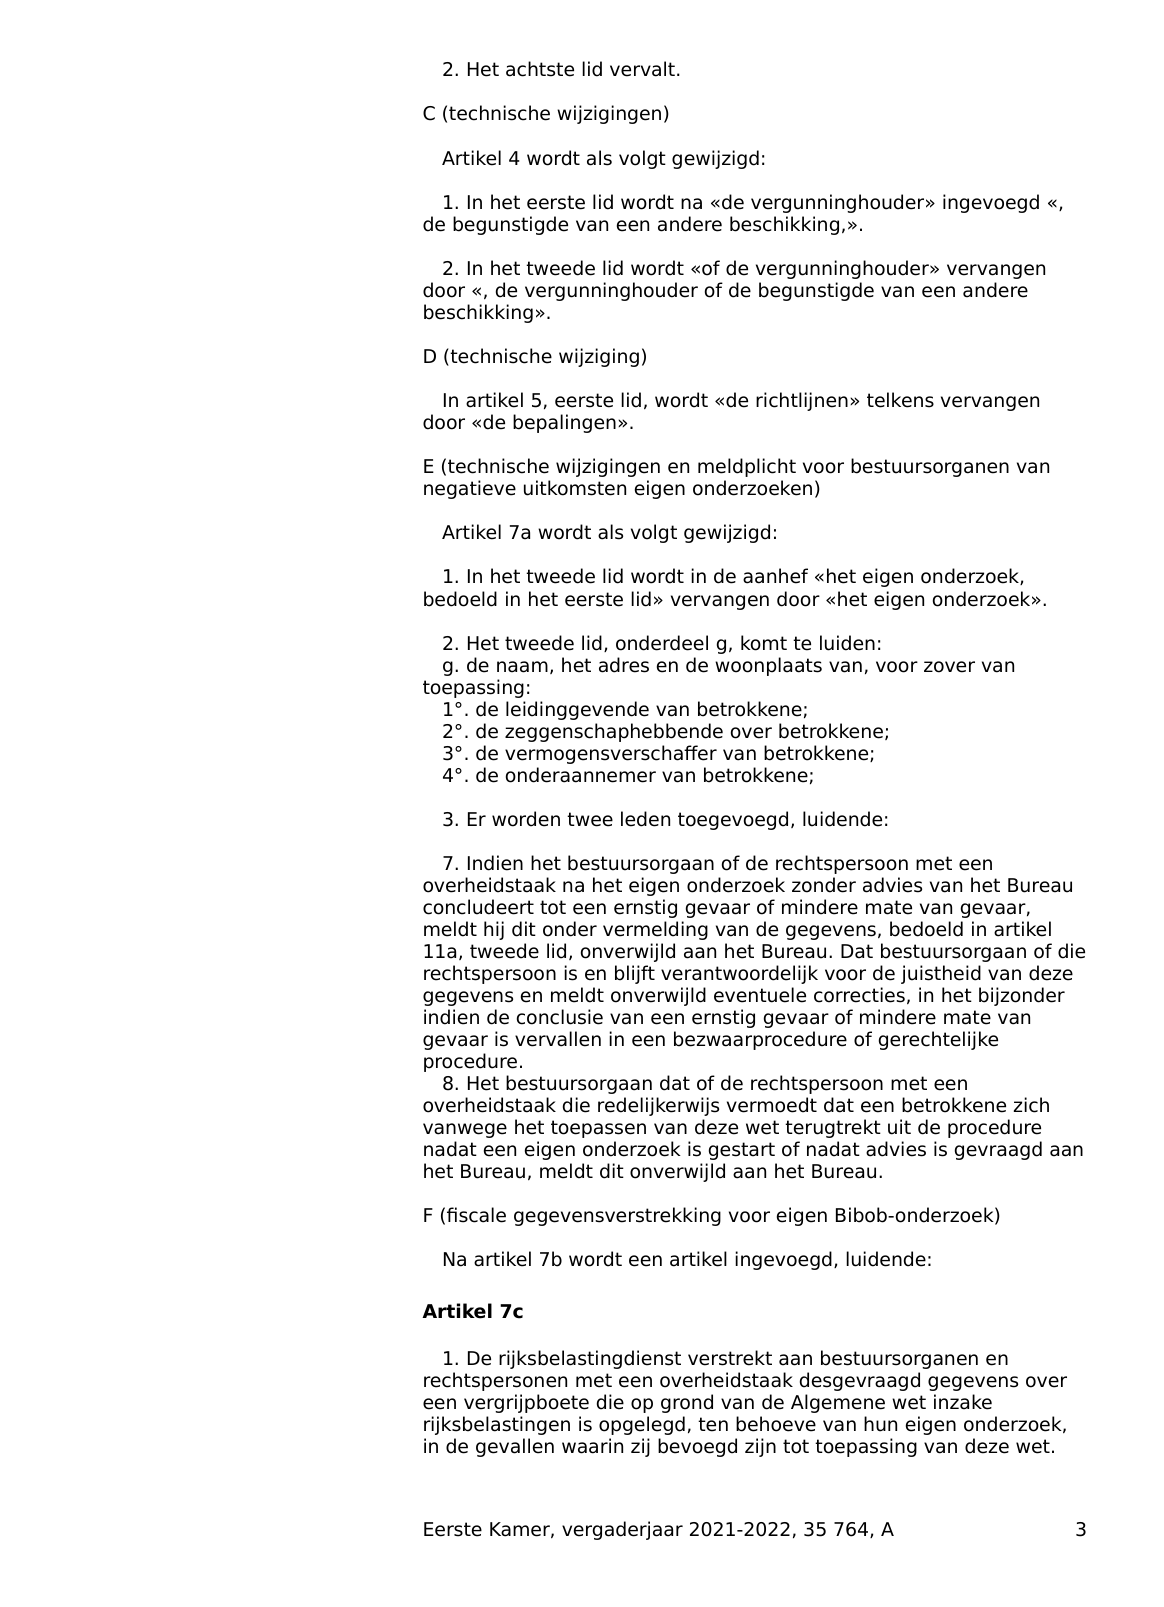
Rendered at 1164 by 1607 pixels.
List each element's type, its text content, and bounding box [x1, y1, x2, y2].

text 2. In het tweede lid wordt «of de vergunninghouder» vervangen door «, de vergunninghouder of de begunstigde van een andere beschikking». [422, 258, 1087, 324]
text 1°. de leidinggevende van betrokkene; [422, 698, 1087, 721]
text C (technische wijzigingen) [422, 103, 1087, 125]
subtitle Artikel 7c [422, 1301, 1087, 1323]
text g. de naam, het adres en de woonplaats van, voor zover van toepassing: [422, 654, 1087, 698]
text 3°. de vermogensverschaffer van betrokkene; [422, 742, 1087, 764]
text Na artikel 7b wordt een artikel ingevoegd, luidende: [422, 1249, 1087, 1271]
text 1. In het tweede lid wordt in de aanhef «het eigen onderzoek, bedoeld in het eerste lid» vervangen door «het eigen onderzoek». [422, 566, 1087, 610]
text 2°. de zeggenschaphebbende over betrokkene; [422, 721, 1087, 742]
text 1. De rijksbelastingdienst verstrekt aan bestuursorganen en rechtspersonen met een overheidstaak desgevraagd gegevens over een vergrijpboete die op grond van de Algemene wet inzake rijksbelastingen is opgelegd, ten behoeve van hun eigen onderzoek, in de gevallen waarin zij bevoegd zijn tot toepassing van deze wet. [422, 1348, 1087, 1458]
text 2. Het achtste lid vervalt. [422, 59, 1087, 81]
text 7. Indien het bestuursorgaan of de rechtspersoon met een overheidstaak na het eigen onderzoek zonder advies van het Bureau concludeert tot een ernstig gevaar of mindere mate van gevaar, meldt hij dit onder vermelding van de gegevens, bedoeld in artikel 11a, tweede lid, onverwijld aan het Bureau. Dat bestuursorgaan of die rechtspersoon is en blijft verantwoordelijk voor de juistheid van deze gegevens en meldt onverwijld eventuele correcties, in het bijzonder indien de conclusie van een ernstig gevaar of mindere mate van gevaar is vervallen in een bezwaarprocedure of gerechtelijke procedure. [422, 853, 1087, 1073]
text E (technische wijzigingen en meldplicht voor bestuursorganen van negatieve uitkomsten eigen onderzoeken) [422, 456, 1087, 500]
text 1. In het eerste lid wordt na «de vergunninghouder» ingevoegd «, de begunstigde van een andere beschikking,». [422, 192, 1087, 236]
text D (technische wijziging) [422, 346, 1087, 368]
text Artikel 4 wordt als volgt gewijzigd: [422, 147, 1087, 169]
text 4°. de onderaannemer van betrokkene; [422, 764, 1087, 786]
text 2. Het tweede lid, onderdeel g, komt te luiden: [422, 633, 1087, 654]
text F (fiscale gegevensverstrekking voor eigen Bibob-onderzoek) [422, 1205, 1087, 1227]
text 3. Er worden twee leden toegevoegd, luidende: [422, 809, 1087, 831]
text In artikel 5, eerste lid, wordt «de richtlijnen» telkens vervangen door «de bepalingen». [422, 390, 1087, 434]
text 8. Het bestuursorgaan dat of de rechtspersoon met een overheidstaak die redelijkerwijs vermoedt dat een betrokkene zich vanwege het toepassen van deze wet terugtrekt uit de procedure nadat een eigen onderzoek is gestart of nadat advies is gevraagd aan het Bureau, meldt dit onverwijld aan het Bureau. [422, 1073, 1087, 1182]
text Artikel 7a wordt als volgt gewijzigd: [422, 522, 1087, 544]
